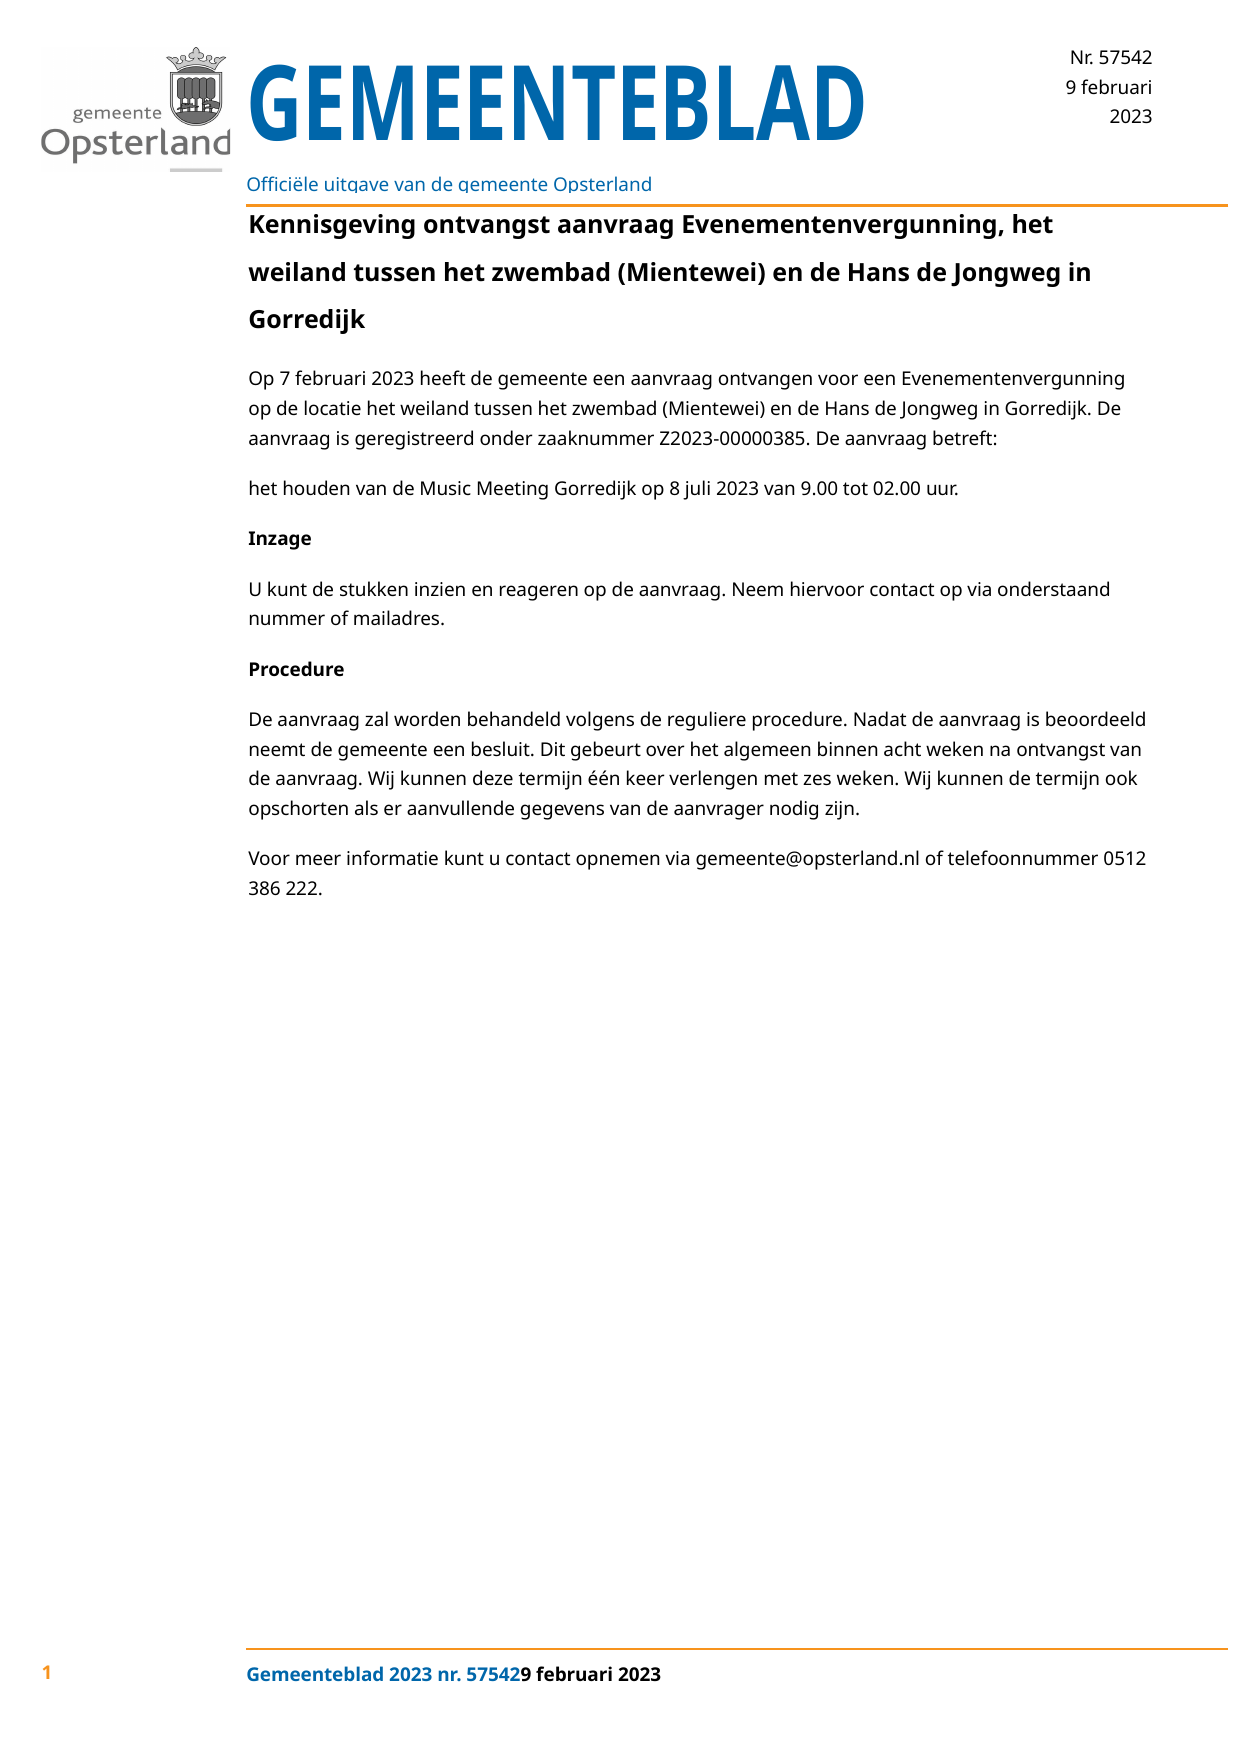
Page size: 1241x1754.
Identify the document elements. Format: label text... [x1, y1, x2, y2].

text Procedure [248, 656, 1152, 682]
text Inzage [248, 526, 1152, 551]
text het houden van de Music Meeting Gorredijk op 8 juli 2023 van 9.00 tot 02.00 uur. [248, 475, 1152, 501]
text U kunt de stukken inzien en reageren op de aanvraag. Neem hiervoor contact op via onderstaand nummer of mailadres. [248, 576, 1152, 631]
picture [41, 47, 231, 172]
text Voor meer informatie kunt u contact opnemen via gemeente@opsterland.nl of telefoonnummer 0512 386 222. [248, 846, 1152, 901]
text Op 7 februari 2023 heeft de gemeente een aanvraag ontvangen voor een Evenementenvergunning op de locatie het weiland tussen het zwembad (Mientewei) en de Hans de Jongweg in Gorredijk. De aanvraag is geregistreerd onder zaaknummer Z2023-00000385. De aanvraag betreft: [248, 366, 1152, 450]
text De aanvraag zal worden behandeld volgens de reguliere procedure. Nadat de aanvraag is beoordeeld neemt de gemeente een besluit. Dit gebeurt over het algemeen binnen acht weken na ontvangst van de aanvraag. Wij kunnen deze termijn één keer verlengen met zes weken. Wij kunnen de termijn ook opschorten als er aanvullende gegevens van de aanvrager nodig zijn. [248, 706, 1152, 821]
text Kennisgeving ontvangst aanvraag Evenementenvergunning, het weiland tussen het zwembad (Mientewei) en de Hans de Jongweg in Gorredijk [248, 207, 1152, 336]
